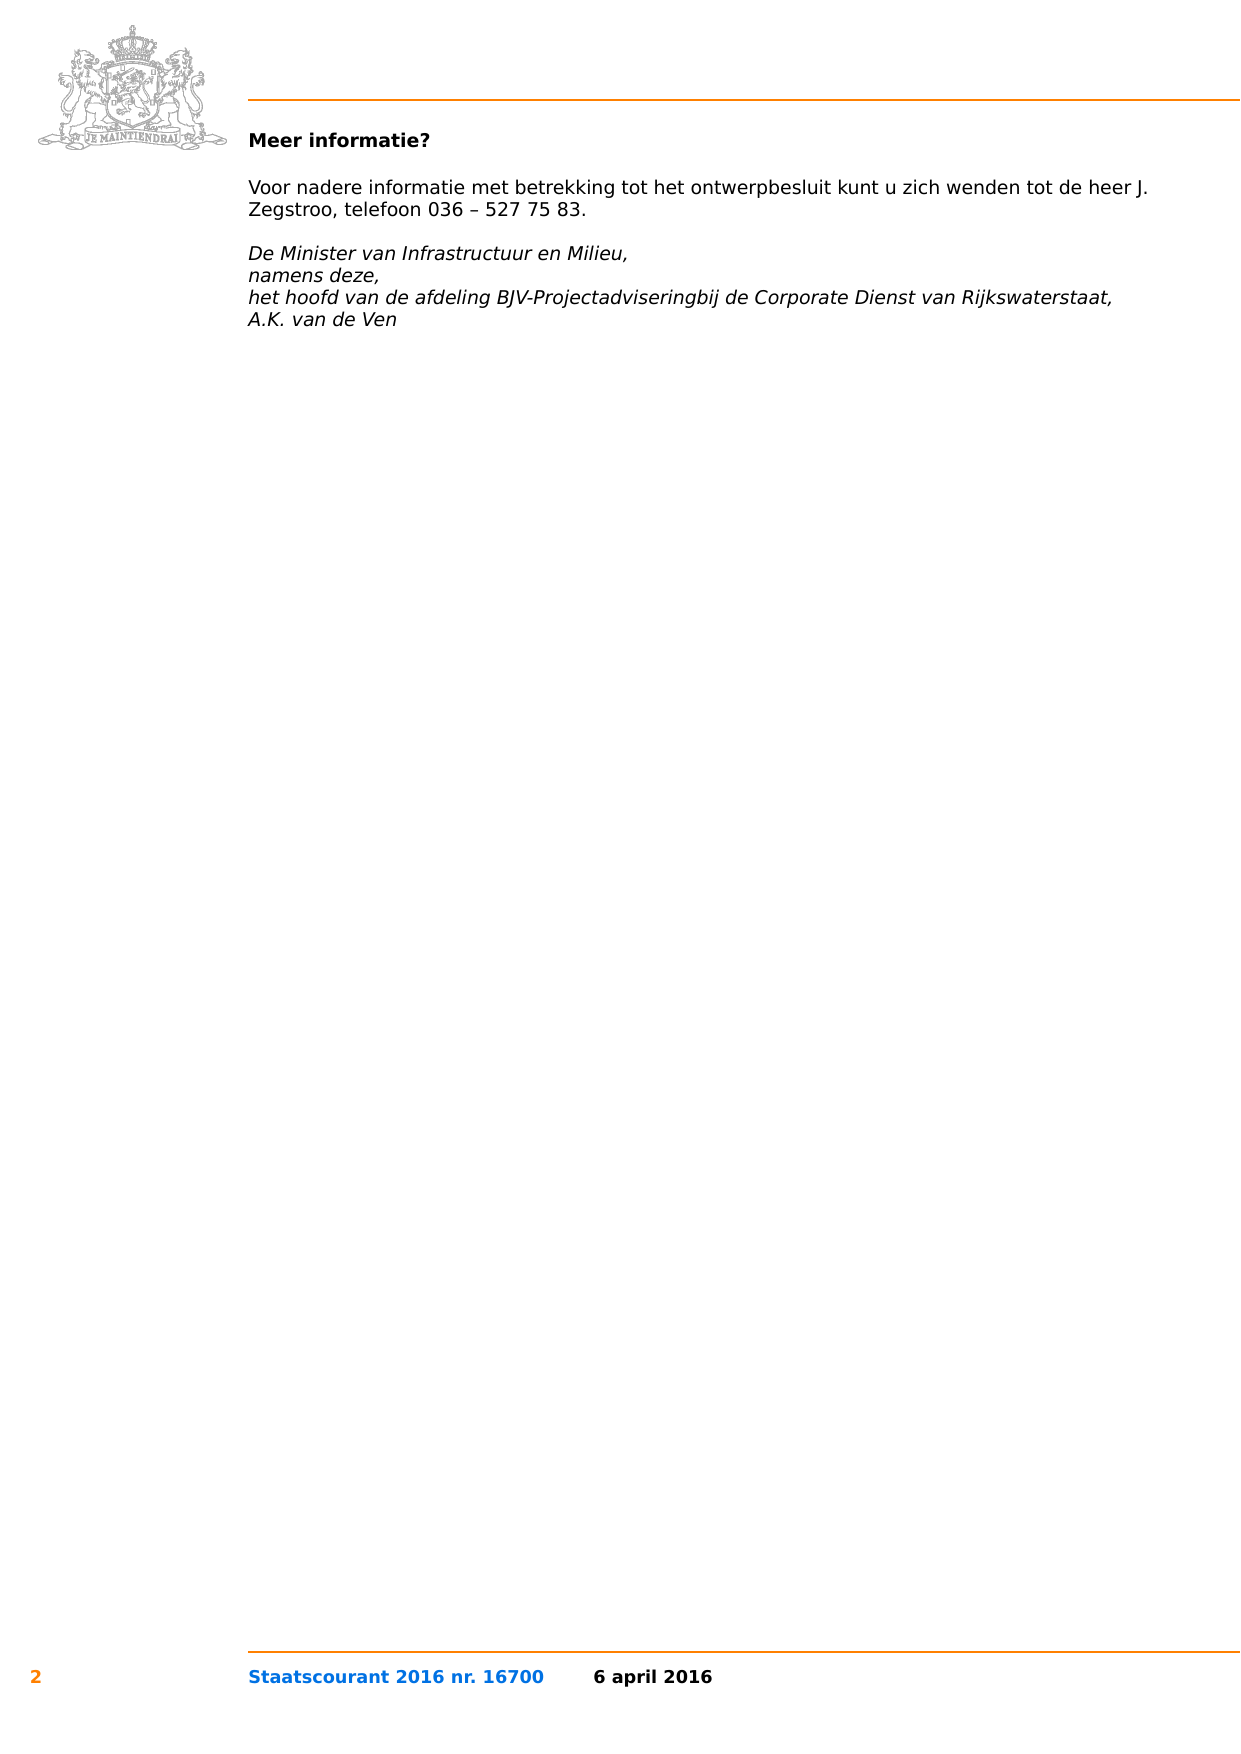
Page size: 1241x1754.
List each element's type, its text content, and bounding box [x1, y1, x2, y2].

text Voor nadere informatie met betrekking tot het ontwerpbesluit kunt u zich wenden tot de heer J. Zegstroo, telefoon 036 – 527 75 83. [248, 177, 1163, 221]
picture [38, 25, 227, 150]
text De Minister van Infrastructuur en Milieu, namens deze, het hoofd van de afdeling BJV-Projectadviseringbij de Corporate Dienst van Rijkswaterstaat, A.K. van de Ven [248, 243, 1163, 331]
subtitle Meer informatie? [248, 130, 1163, 152]
